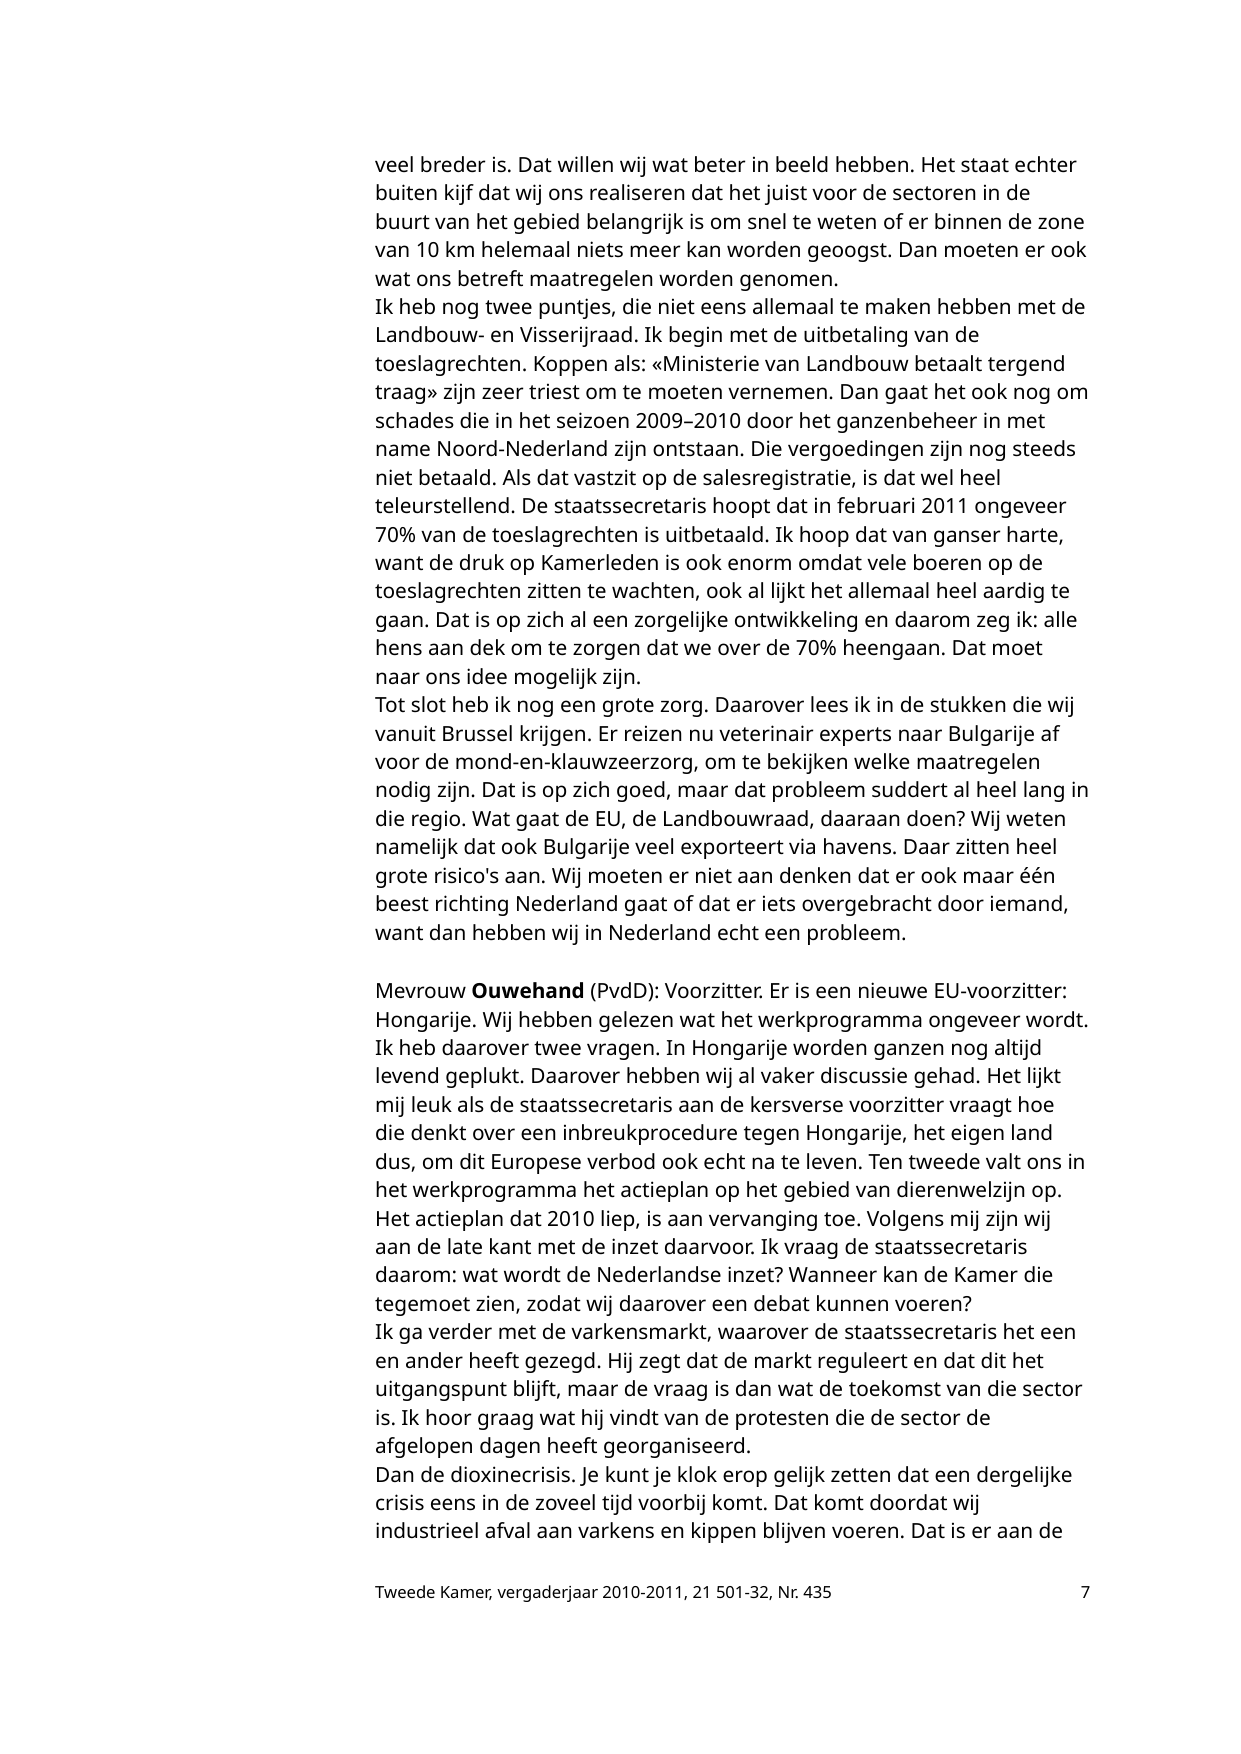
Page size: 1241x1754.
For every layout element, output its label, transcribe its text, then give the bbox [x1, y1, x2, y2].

text veel breder is. Dat willen wij wat beter in beeld hebben. Het staat echter buiten kijf dat wij ons realiseren dat het juist voor de sectoren in de buurt van het gebied belangrijk is om snel te weten of er binnen de zone van 10 km helemaal niets meer kan worden geoogst. Dan moeten er ook wat ons betreft maatregelen worden genomen. [375, 150, 1090, 292]
text Ik heb nog twee puntjes, die niet eens allemaal te maken hebben met de Landbouw- en Visserijraad. Ik begin met de uitbetaling van de toeslagrechten. Koppen als: «Ministerie van Landbouw betaalt tergend traag» zijn zeer triest om te moeten vernemen. Dan gaat het ook nog om schades die in het seizoen 2009–2010 door het ganzenbeheer in met name Noord-Nederland zijn ontstaan. Die vergoedingen zijn nog steeds niet betaald. Als dat vastzit op de salesregistratie, is dat wel heel teleurstellend. De staatssecretaris hoopt dat in februari 2011 ongeveer 70% van de toeslagrechten is uitbetaald. Ik hoop dat van ganser harte, want de druk op Kamerleden is ook enorm omdat vele boeren op de toeslagrechten zitten te wachten, ook al lijkt het allemaal heel aardig te gaan. Dat is op zich al een zorgelijke ontwikkeling en daarom zeg ik: alle hens aan dek om te zorgen dat we over de 70% heengaan. Dat moet naar ons idee mogelijk zijn. [375, 292, 1090, 690]
text Ik ga verder met de varkensmarkt, waarover de staatssecretaris het een en ander heeft gezegd. Hij zegt dat de markt reguleert en dat dit het uitgangspunt blijft, maar de vraag is dan wat de toekomst van die sector is. Ik hoor graag wat hij vindt van de protesten die de sector de afgelopen dagen heeft georganiseerd. [375, 1317, 1090, 1460]
text Mevrouw Ouwehand (PvdD): Voorzitter. Er is een nieuwe EU-voorzitter: Hongarije. Wij hebben gelezen wat het werkprogramma ongeveer wordt. Ik heb daarover twee vragen. In Hongarije worden ganzen nog altijd levend geplukt. Daarover hebben wij al vaker discussie gehad. Het lijkt mij leuk als de staatssecretaris aan de kersverse voorzitter vraagt hoe die denkt over een inbreukprocedure tegen Hongarije, het eigen land dus, om dit Europese verbod ook echt na te leven. Ten tweede valt ons in het werkprogramma het actieplan op het gebied van dierenwelzijn op. Het actieplan dat 2010 liep, is aan vervanging toe. Volgens mij zijn wij aan de late kant met de inzet daarvoor. Ik vraag de staatssecretaris daarom: wat wordt de Nederlandse inzet? Wanneer kan de Kamer die tegemoet zien, zodat wij daarover een debat kunnen voeren? [375, 976, 1090, 1317]
text Dan de dioxinecrisis. Je kunt je klok erop gelijk zetten dat een dergelijke crisis eens in de zoveel tijd voorbij komt. Dat komt doordat wij industrieel afval aan varkens en kippen blijven voeren. Dat is er aan de [375, 1460, 1090, 1545]
text Tot slot heb ik nog een grote zorg. Daarover lees ik in de stukken die wij vanuit Brussel krijgen. Er reizen nu veterinair experts naar Bulgarije af voor de mond-en-klauwzeerzorg, om te bekijken welke maatregelen nodig zijn. Dat is op zich goed, maar dat probleem suddert al heel lang in die regio. Wat gaat de EU, de Landbouwraad, daaraan doen? Wij weten namelijk dat ook Bulgarije veel exporteert via havens. Daar zitten heel grote risico's aan. Wij moeten er niet aan denken dat er ook maar één beest richting Nederland gaat of dat er iets overgebracht door iemand, want dan hebben wij in Nederland echt een probleem. [375, 690, 1090, 946]
